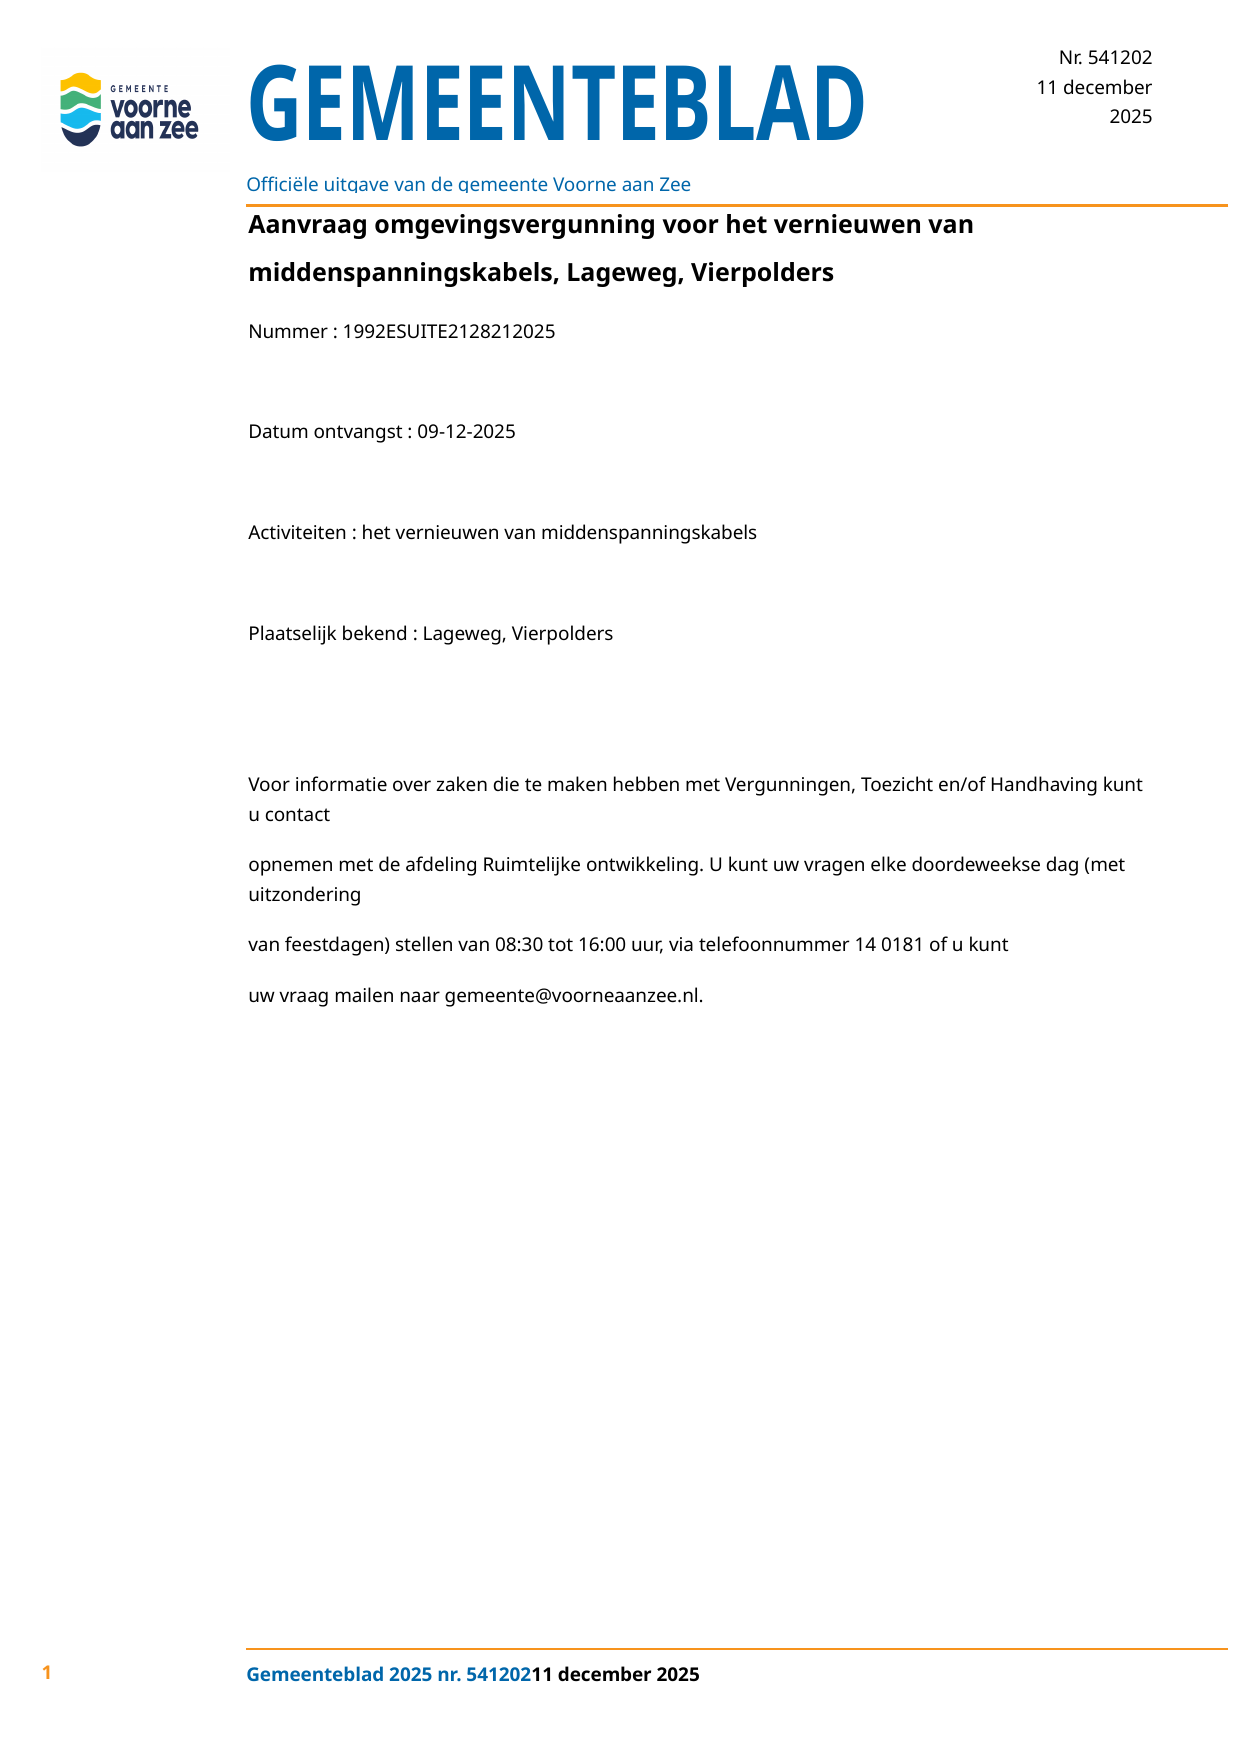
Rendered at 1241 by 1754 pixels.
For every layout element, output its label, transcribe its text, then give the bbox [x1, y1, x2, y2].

text van feestdagen) stellen van 08:30 tot 16:00 uur, via telefoonnummer 14 0181 of u kunt [248, 932, 1152, 957]
text uw vraag mailen naar gemeente@voorneaanzee.nl. [248, 982, 1152, 1008]
text Voor informatie over zaken die te maken hebben met Vergunningen, Toezicht en/of Handhaving kunt u contact [248, 772, 1152, 827]
text Nummer : 1992ESUITE2128212025 [248, 318, 1152, 344]
text opnemen met de afdeling Ruimtelijke ontwikkeling. U kunt uw vragen elke doordeweekse dag (met uitzondering [248, 852, 1152, 907]
text Plaatselijk bekend : Lageweg, Vierpolders [248, 620, 1152, 646]
picture [41, 47, 231, 172]
text Datum ontvangst : 09-12-2025 [248, 419, 1152, 444]
text Activiteiten : het vernieuwen van middenspanningskabels [248, 519, 1152, 545]
text Aanvraag omgevingsvergunning voor het vernieuwen van middenspanningskabels, Lageweg, Vierpolders [248, 207, 1152, 288]
